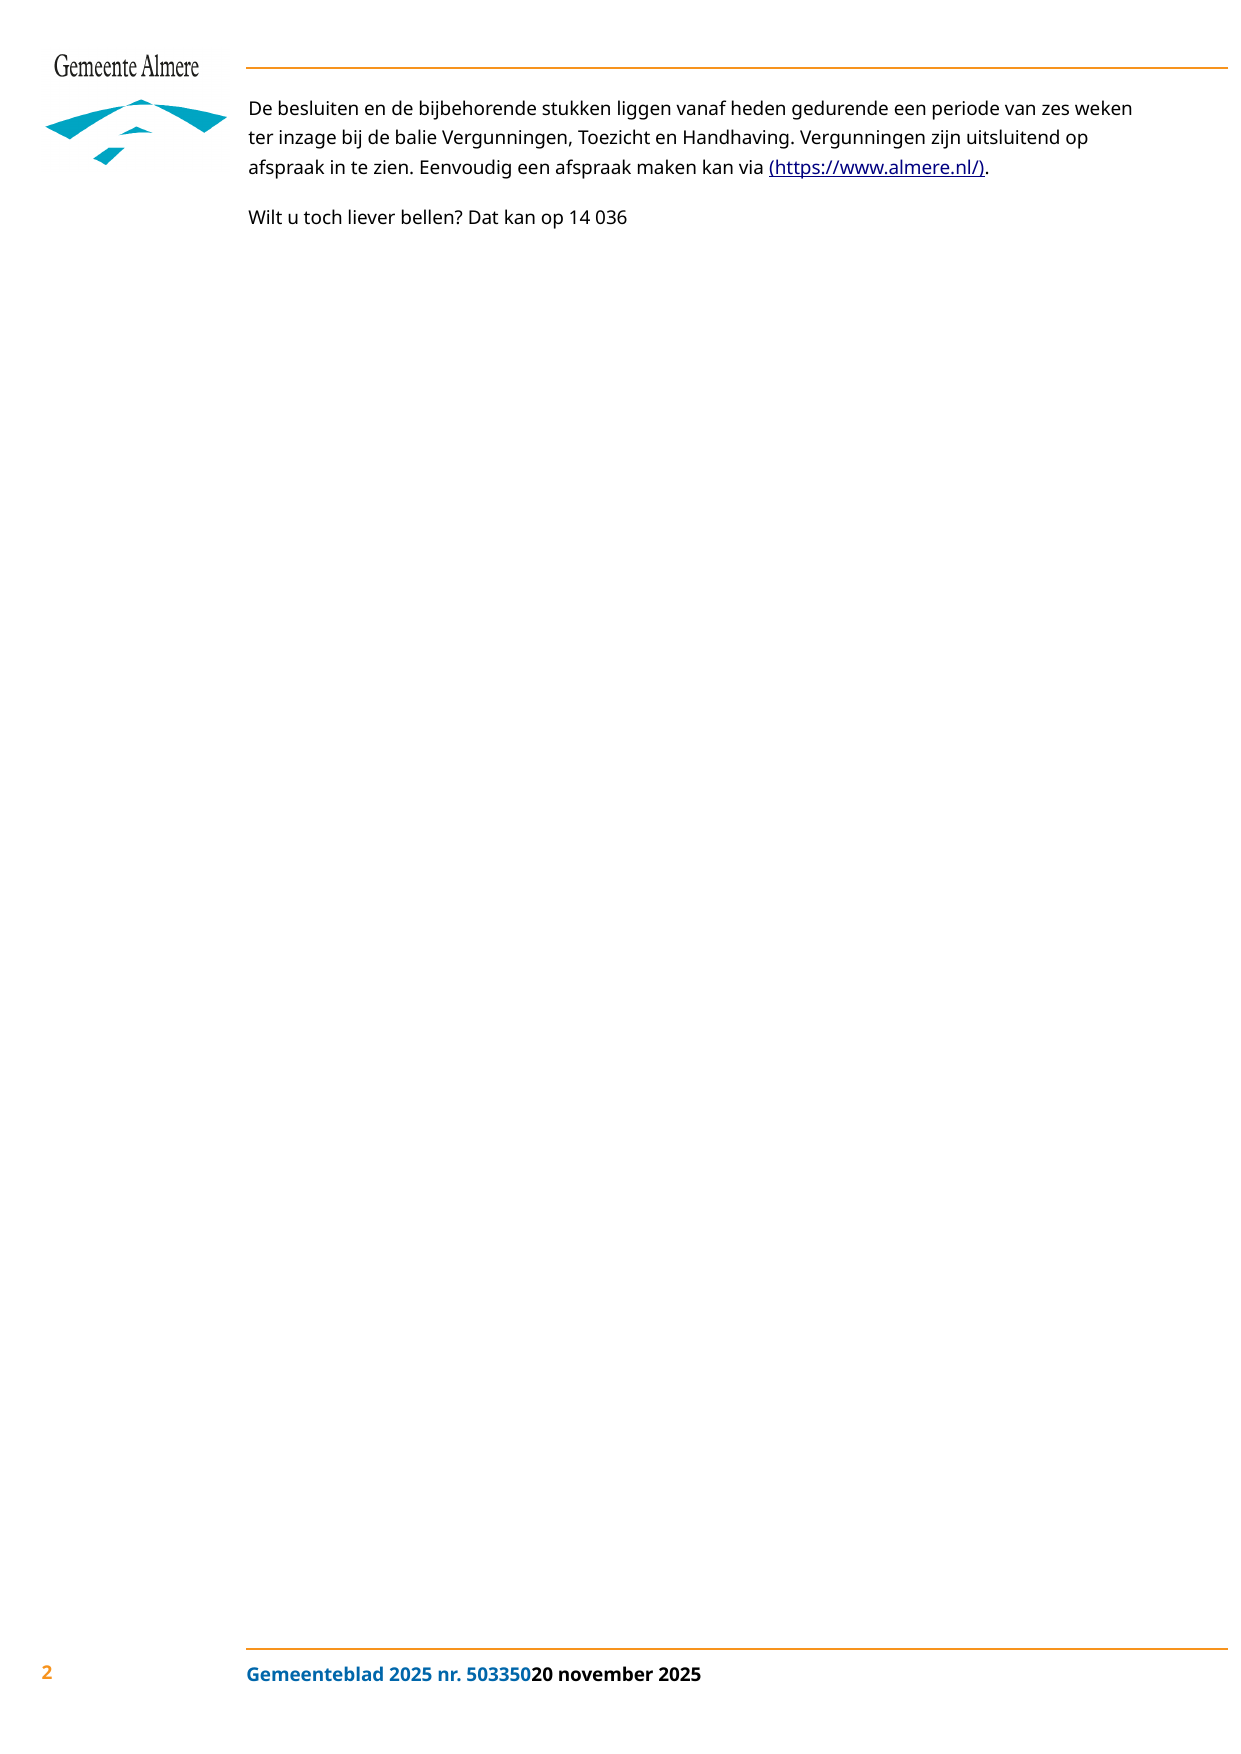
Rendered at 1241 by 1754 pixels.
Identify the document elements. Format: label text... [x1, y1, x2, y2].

text De besluiten en de bijbehorende stukken liggen vanaf heden gedurende een periode van zes weken ter inzage bij de balie Vergunningen, Toezicht en Handhaving. Vergunningen zijn uitsluitend op afspraak in te zien. Eenvoudig een afspraak maken kan via (https://www.almere.nl/). [248, 95, 1152, 180]
picture [41, 47, 231, 172]
text Wilt u toch liever bellen? Dat kan op 14 036 [248, 204, 1152, 230]
